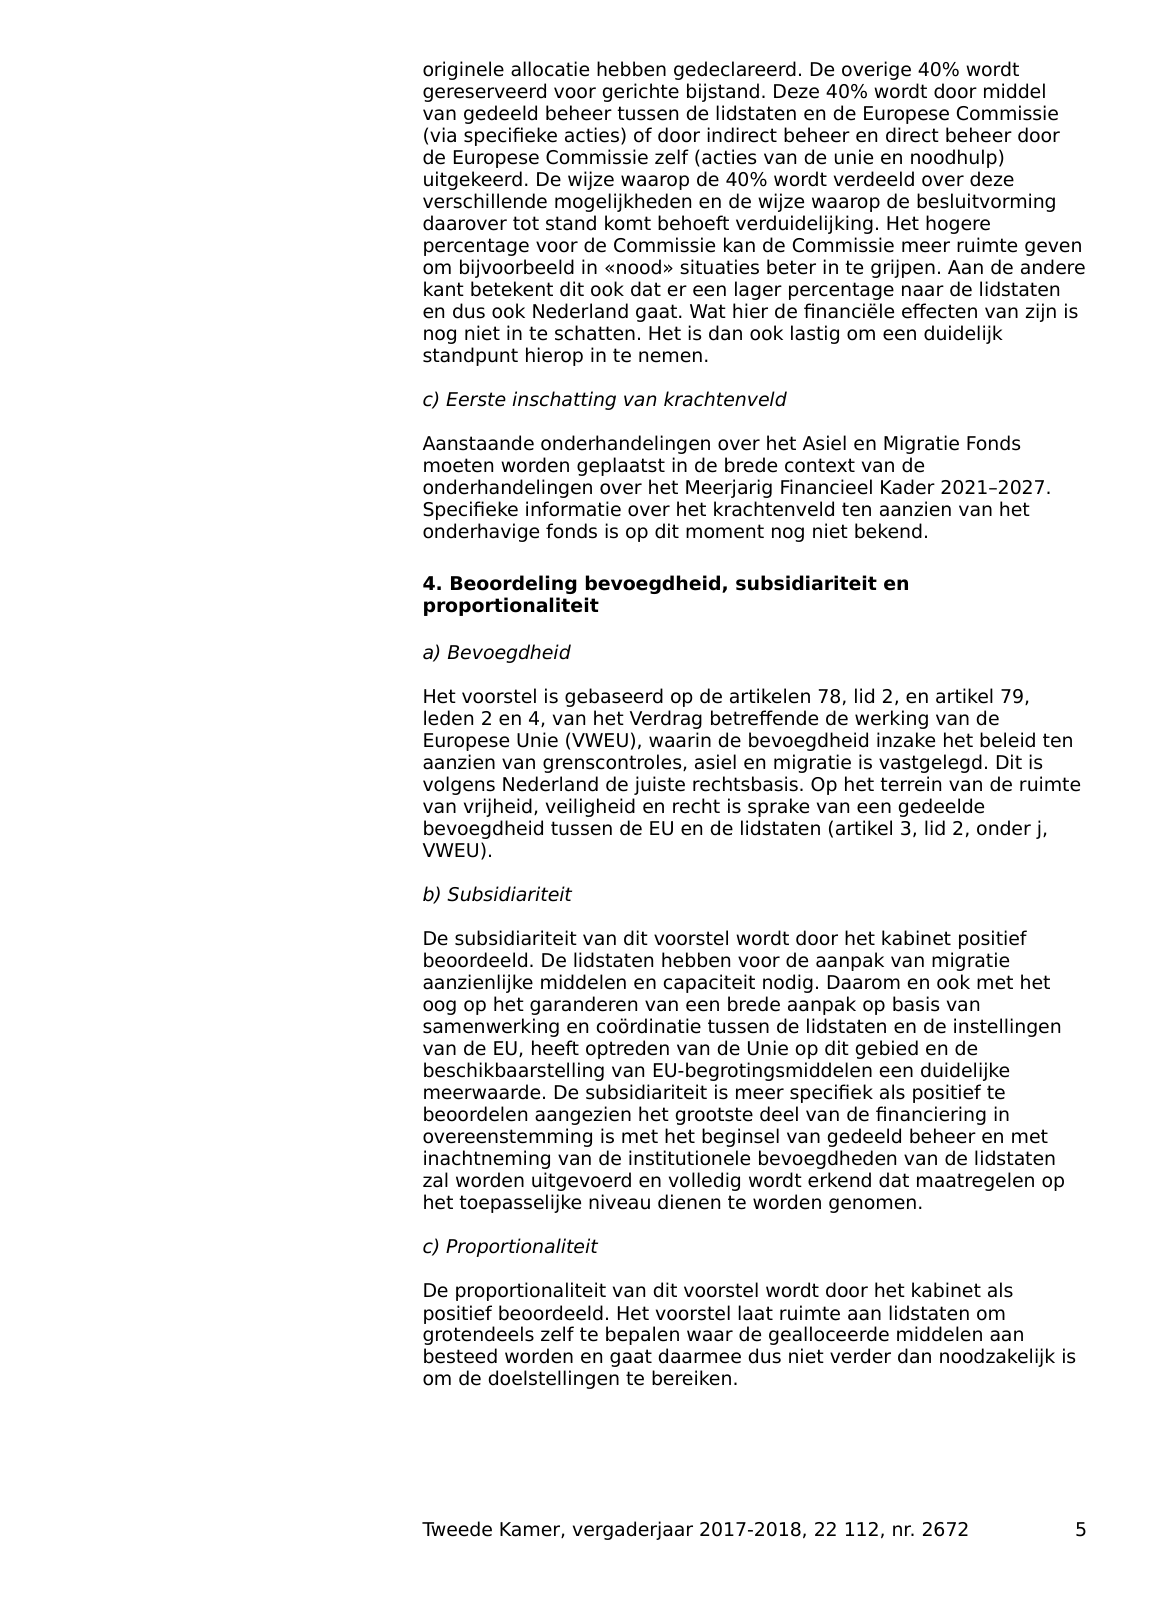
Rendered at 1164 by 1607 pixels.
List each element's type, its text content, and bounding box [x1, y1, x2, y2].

subtitle a) Bevoegdheid [422, 642, 1087, 664]
subtitle c) Eerste inschatting van krachtenveld [422, 389, 1087, 411]
text De subsidiariteit van dit voorstel wordt door het kabinet positief beoordeeld. De lidstaten hebben voor de aanpak van migratie aanzienlijke middelen en capaciteit nodig. Daarom en ook met het oog op het garanderen van een brede aanpak op basis van samenwerking en coördinatie tussen de lidstaten en de instellingen van de EU, heeft optreden van de Unie op dit gebied en de beschikbaarstelling van EU-begrotingsmiddelen een duidelijke meerwaarde. De subsidiariteit is meer specifiek als positief te beoordelen aangezien het grootste deel van de financiering in overeenstemming is met het beginsel van gedeeld beheer en met inachtneming van de institutionele bevoegdheden van de lidstaten zal worden uitgevoerd en volledig wordt erkend dat maatregelen op het toepasselijke niveau dienen te worden genomen. [422, 928, 1087, 1214]
subtitle b) Subsidiariteit [422, 884, 1087, 906]
subtitle c) Proportionaliteit [422, 1236, 1087, 1258]
text De proportionaliteit van dit voorstel wordt door het kabinet als positief beoordeeld. Het voorstel laat ruimte aan lidstaten om grotendeels zelf te bepalen waar de gealloceerde middelen aan besteed worden en gaat daarmee dus niet verder dan noodzakelijk is om de doelstellingen te bereiken. [422, 1280, 1087, 1390]
text originele allocatie hebben gedeclareerd. De overige 40% wordt gereserveerd voor gerichte bijstand. Deze 40% wordt door middel van gedeeld beheer tussen de lidstaten en de Europese Commissie (via specifieke acties) of door indirect beheer en direct beheer door de Europese Commissie zelf (acties van de unie en noodhulp) uitgekeerd. De wijze waarop de 40% wordt verdeeld over deze verschillende mogelijkheden en de wijze waarop de besluitvorming daarover tot stand komt behoeft verduidelijking. Het hogere percentage voor de Commissie kan de Commissie meer ruimte geven om bijvoorbeeld in «nood» situaties beter in te grijpen. Aan de andere kant betekent dit ook dat er een lager percentage naar de lidstaten en dus ook Nederland gaat. Wat hier de financiële effecten van zijn is nog niet in te schatten. Het is dan ook lastig om een duidelijk standpunt hierop in te nemen. [422, 59, 1087, 367]
text Aanstaande onderhandelingen over het Asiel en Migratie Fonds moeten worden geplaatst in de brede context van de onderhandelingen over het Meerjarig Financieel Kader 2021–2027. Specifieke informatie over het krachtenveld ten aanzien van het onderhavige fonds is op dit moment nog niet bekend. [422, 433, 1087, 543]
subtitle 4. Beoordeling bevoegdheid, subsidiariteit en proportionaliteit [422, 573, 1087, 617]
text Het voorstel is gebaseerd op de artikelen 78, lid 2, en artikel 79, leden 2 en 4, van het Verdrag betreffende de werking van de Europese Unie (VWEU), waarin de bevoegdheid inzake het beleid ten aanzien van grenscontroles, asiel en migratie is vastgelegd. Dit is volgens Nederland de juiste rechtsbasis. Op het terrein van de ruimte van vrijheid, veiligheid en recht is sprake van een gedeelde bevoegdheid tussen de EU en de lidstaten (artikel 3, lid 2, onder j, VWEU). [422, 686, 1087, 862]
